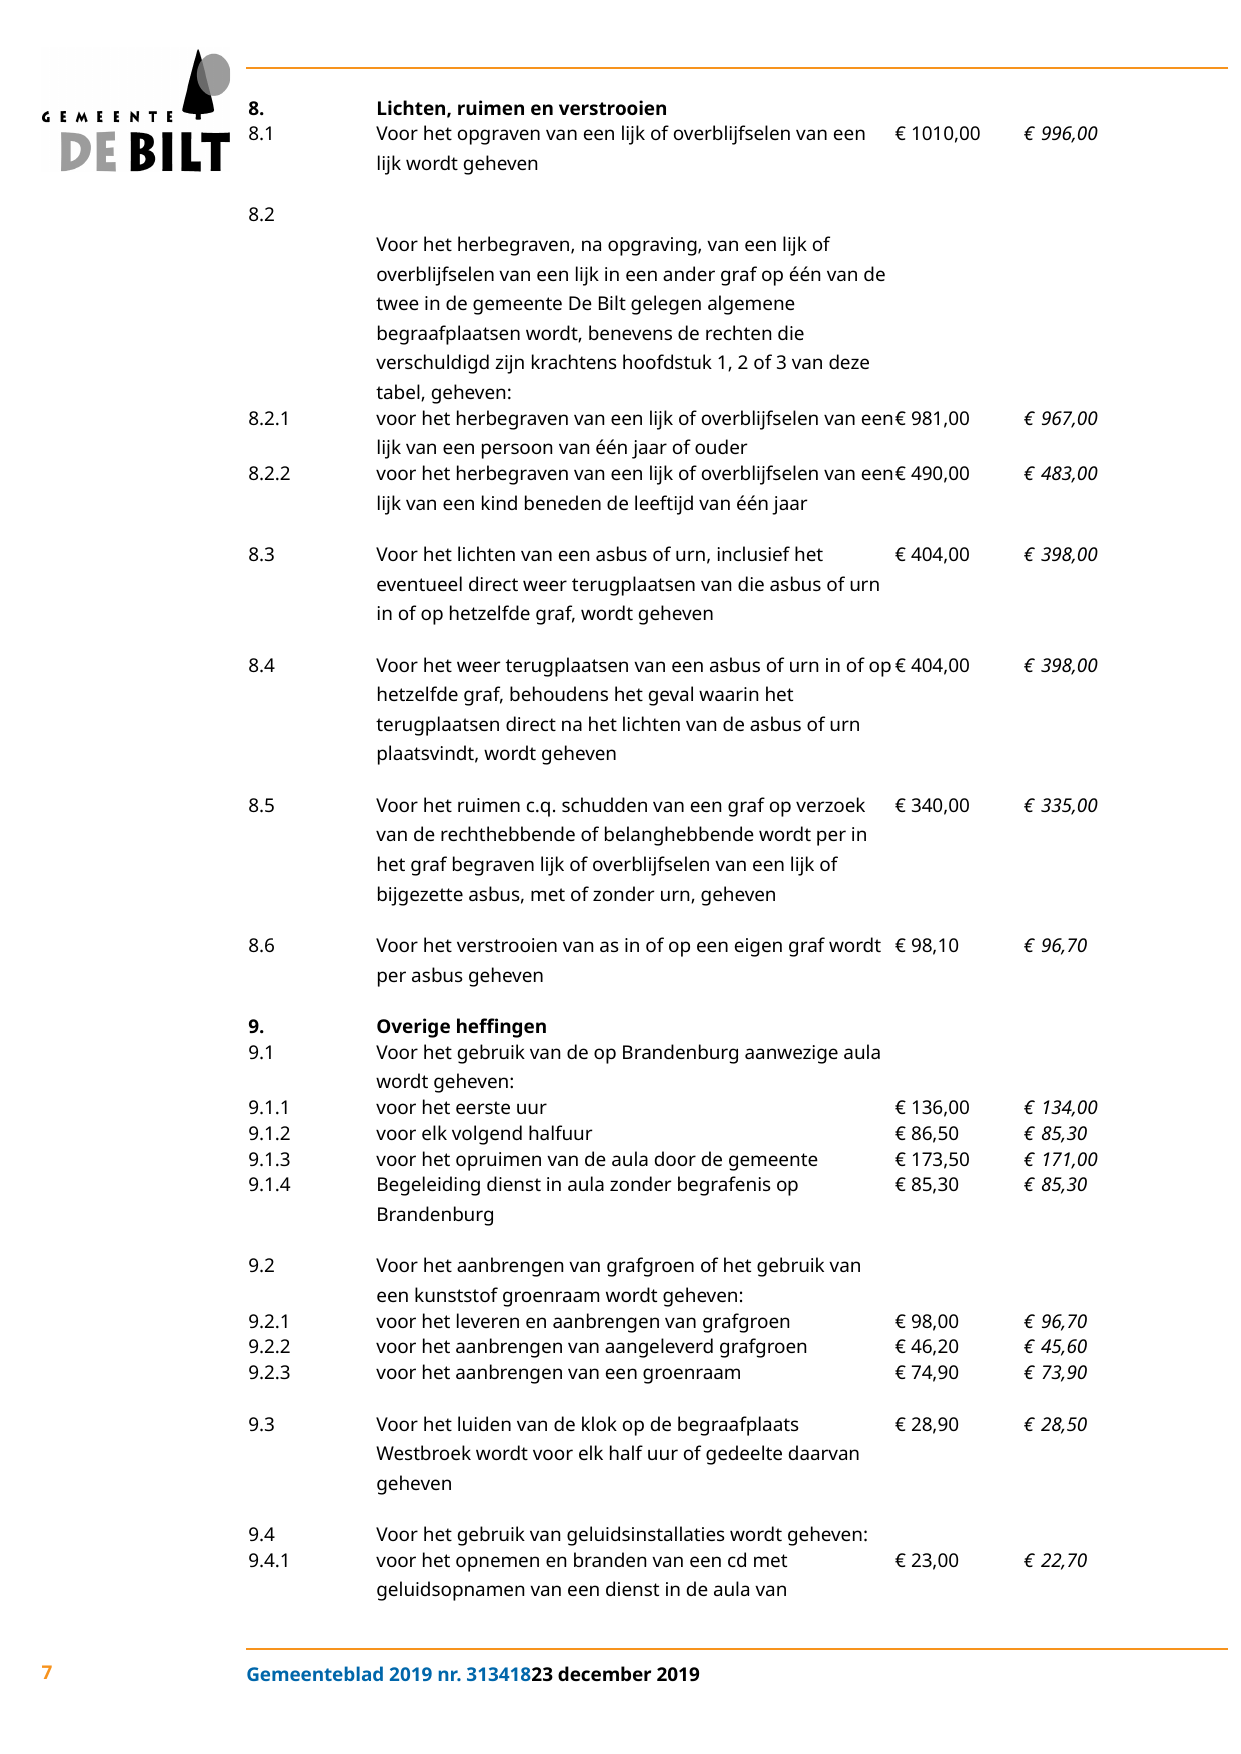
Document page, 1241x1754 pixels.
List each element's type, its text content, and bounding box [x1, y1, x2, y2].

table_cell [505, 1385, 895, 1411]
table_cell [376, 626, 504, 652]
table_cell € 171,00 [1023, 1146, 1152, 1171]
table_cell [1023, 626, 1152, 652]
table_cell Voor het luiden van de klok op de begraafplaats Westbroek wordt voor elk half uur of gedeelte daarvan geheven [376, 1411, 895, 1496]
table_cell € 483,00 [1023, 460, 1152, 515]
table_cell Voor het gebruik van de op Brandenburg aanwezige aula wordt geheven: [376, 1039, 895, 1094]
table_cell € 996,00 [1023, 121, 1152, 176]
table_cell [895, 626, 1023, 652]
table_cell € 98,10 [895, 932, 1023, 987]
table_cell 9.1.2 [248, 1120, 376, 1146]
table_cell € 981,00 [895, 405, 1023, 460]
table_cell 8.1 [248, 121, 376, 176]
table_cell € 85,30 [1023, 1120, 1152, 1146]
table_cell 9.3 [248, 1411, 376, 1496]
table_cell [1023, 515, 1152, 541]
table_cell 8.5 [248, 792, 376, 906]
table_cell 9.1.3 [248, 1146, 376, 1171]
table_cell Voor het lichten van een asbus of urn, inclusief het eventueel direct weer terugplaatsen van die asbus of urn in of op hetzelfde graf, wordt geheven [376, 541, 895, 626]
table_cell 9.1 [248, 1039, 376, 1094]
table_cell € 173,50 [895, 1146, 1023, 1171]
table_cell [376, 1385, 504, 1411]
table_cell [248, 1385, 376, 1411]
table_cell [895, 988, 1023, 1013]
table_cell 8.4 [248, 652, 376, 766]
table_cell Voor het herbegraven, na opgraving, van een lijk of overblijfselen van een lijk in een ander graf op één van de twee in de gemeente De Bilt gelegen algemene begraafplaatsen wordt, benevens de rechten die verschuldigd zijn krachtens hoofdstuk 1, 2 of 3 van deze tabel, geheven: [376, 202, 895, 405]
table_cell Voor het gebruik van geluidsinstallaties wordt geheven: [376, 1521, 895, 1547]
table_cell € 404,00 [895, 652, 1023, 766]
table_cell 8.2.1 [248, 405, 376, 460]
table_cell 9.2.2 [248, 1334, 376, 1359]
table_cell € 134,00 [1023, 1094, 1152, 1120]
table_cell [1023, 1496, 1152, 1521]
table_cell [376, 176, 504, 202]
table_cell [1023, 1227, 1152, 1252]
table_cell 9.2 [248, 1253, 376, 1308]
table_cell voor het aanbrengen van een groenraam [376, 1359, 895, 1385]
table_cell € 335,00 [1023, 792, 1152, 906]
table_cell voor het leveren en aanbrengen van grafgroen [376, 1308, 895, 1333]
table_cell [376, 1227, 504, 1252]
table_cell [505, 1496, 895, 1521]
table_cell [505, 626, 895, 652]
table_cell 8.6 [248, 932, 376, 987]
table_cell [376, 988, 504, 1013]
table_cell 9.4 [248, 1521, 376, 1547]
table_cell [1023, 906, 1152, 932]
table_cell [376, 515, 504, 541]
table_cell € 28,90 [895, 1411, 1023, 1496]
table_cell Begeleiding dienst in aula zonder begrafenis op Brandenburg [376, 1171, 895, 1227]
table_cell € 85,30 [1023, 1171, 1152, 1227]
table_cell [1023, 988, 1152, 1013]
table_cell Lichten, ruimen en verstrooien [376, 95, 895, 121]
table_cell voor het herbegraven van een lijk of overblijfselen van een lijk van een persoon van één jaar of ouder [376, 405, 895, 460]
table_cell voor het aanbrengen van aangeleverd grafgroen [376, 1334, 895, 1359]
table_cell € 46,20 [895, 1334, 1023, 1359]
table_cell [505, 515, 895, 541]
table_cell € 136,00 [895, 1094, 1023, 1120]
table_cell [895, 1385, 1023, 1411]
table_cell € 85,30 [895, 1171, 1023, 1227]
table_cell voor het opruimen van de aula door de gemeente [376, 1146, 895, 1171]
table_cell € 45,60 [1023, 1334, 1152, 1359]
table_cell 8. [248, 95, 376, 121]
table_cell voor elk volgend halfuur [376, 1120, 895, 1146]
table_cell 9. [248, 1013, 376, 1039]
table_cell 9.1.1 [248, 1094, 376, 1120]
table_cell € 404,00 [895, 541, 1023, 626]
table_cell € 398,00 [1023, 541, 1152, 626]
table_cell voor het opnemen en branden van een cd met geluidsopnamen van een dienst in de aula van [376, 1547, 895, 1602]
table_cell [248, 906, 376, 932]
table_cell € 74,90 [895, 1359, 1023, 1385]
table_cell [895, 515, 1023, 541]
table_cell Overige heffingen [376, 1013, 895, 1039]
table_cell [895, 1521, 1023, 1547]
table_cell [895, 766, 1023, 792]
table_cell Voor het ruimen c.q. schudden van een graf op verzoek van de rechthebbende of belanghebbende wordt per in het graf begraven lijk of overblijfselen van een lijk of bijgezette asbus, met of zonder urn, geheven [376, 792, 895, 906]
table_cell Voor het weer terugplaatsen van een asbus of urn in of op hetzelfde graf, behoudens het geval waarin het terugplaatsen direct na het lichten van de asbus of urn plaatsvindt, wordt geheven [376, 652, 895, 766]
table_cell € 490,00 [895, 460, 1023, 515]
table_cell € 28,50 [1023, 1411, 1152, 1496]
table_cell [248, 1496, 376, 1521]
table_cell [895, 1496, 1023, 1521]
table_cell 9.4.1 [248, 1547, 376, 1602]
table_cell [248, 988, 376, 1013]
table_cell [248, 766, 376, 792]
table_cell [1023, 1385, 1152, 1411]
table_cell [505, 988, 895, 1013]
table_cell € 967,00 [1023, 405, 1152, 460]
table_cell [1023, 176, 1152, 202]
table_cell [1023, 1013, 1152, 1039]
table_cell € 73,90 [1023, 1359, 1152, 1385]
table_cell 8.3 [248, 541, 376, 626]
table_cell [505, 766, 895, 792]
table_cell [1023, 1253, 1152, 1308]
table_cell [895, 202, 1023, 405]
table_cell [248, 1227, 376, 1252]
table_cell [895, 906, 1023, 932]
table_cell € 86,50 [895, 1120, 1023, 1146]
table_cell voor het herbegraven van een lijk of overblijfselen van een lijk van een kind beneden de leeftijd van één jaar [376, 460, 895, 515]
table_cell Voor het aanbrengen van grafgroen of het gebruik van een kunststof groenraam wordt geheven: [376, 1253, 895, 1308]
table_cell [895, 176, 1023, 202]
table_cell Voor het verstrooien van as in of op een eigen graf wordt per asbus geheven [376, 932, 895, 987]
table_cell [376, 766, 504, 792]
table_cell [895, 1227, 1023, 1252]
table_cell € 22,70 [1023, 1547, 1152, 1602]
table_cell 9.2.3 [248, 1359, 376, 1385]
table_cell [1023, 95, 1152, 121]
table_cell [376, 1496, 504, 1521]
table_cell [895, 1013, 1023, 1039]
table_cell € 1010,00 [895, 121, 1023, 176]
table_cell voor het eerste uur [376, 1094, 895, 1120]
table_cell 8.2.2 [248, 460, 376, 515]
table_cell [505, 176, 895, 202]
table_cell 8.2 [248, 202, 376, 405]
table_cell [895, 1253, 1023, 1308]
table_cell [248, 176, 376, 202]
table_cell [376, 906, 504, 932]
table_cell 9.1.4 [248, 1171, 376, 1227]
table_cell 9.2.1 [248, 1308, 376, 1333]
table_cell € 23,00 [895, 1547, 1023, 1602]
table_cell [1023, 202, 1152, 405]
table_cell [248, 626, 376, 652]
table_cell [505, 1227, 895, 1252]
table_cell [505, 906, 895, 932]
table_cell [1023, 1521, 1152, 1547]
table_cell € 96,70 [1023, 1308, 1152, 1333]
table_cell [248, 515, 376, 541]
table_cell [1023, 766, 1152, 792]
table_cell € 398,00 [1023, 652, 1152, 766]
table_cell € 98,00 [895, 1308, 1023, 1333]
table_cell [1023, 1039, 1152, 1094]
table_cell € 340,00 [895, 792, 1023, 906]
picture [41, 47, 231, 172]
table_cell [895, 1039, 1023, 1094]
table_cell € 96,70 [1023, 932, 1152, 987]
table_cell [895, 95, 1023, 121]
table_cell Voor het opgraven van een lijk of overblijfselen van een lijk wordt geheven [376, 121, 895, 176]
